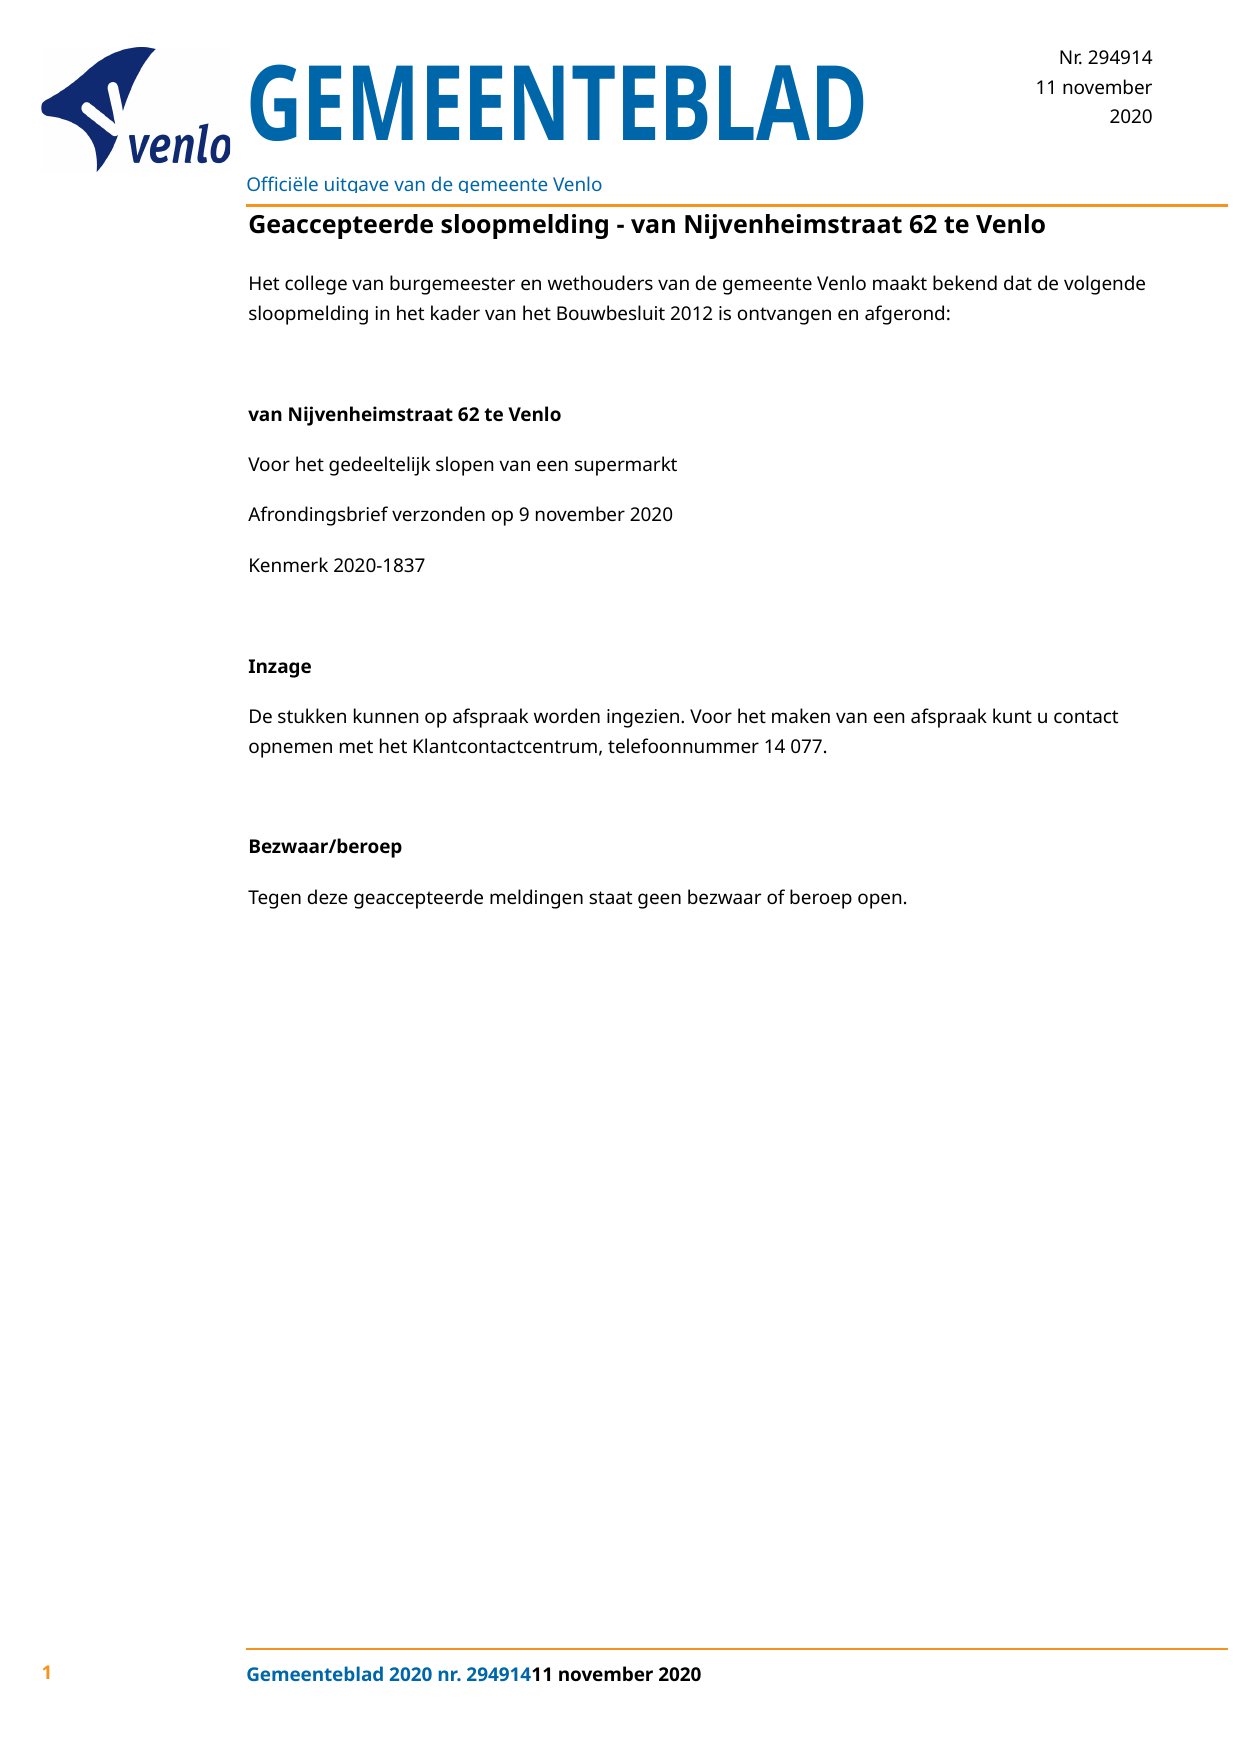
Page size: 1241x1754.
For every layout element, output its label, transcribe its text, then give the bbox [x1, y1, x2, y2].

text Kenmerk 2020-1837 [248, 552, 1152, 578]
text Geaccepteerde sloopmelding - van Nijvenheimstraat 62 te Venlo [248, 207, 1152, 241]
text Bezwaar/beroep [248, 834, 1152, 859]
picture [41, 47, 231, 172]
text Het college van burgemeester en wethouders van de gemeente Venlo maakt bekend dat de volgende sloopmelding in het kader van het Bouwbesluit 2012 is ontvangen en afgerond: [248, 270, 1152, 326]
text De stukken kunnen op afspraak worden ingezien. Voor het maken van een afspraak kunt u contact opnemen met het Klantcontactcentrum, telefoonnummer 14 077. [248, 703, 1152, 758]
text Voor het gedeeltelijk slopen van een supermarkt [248, 451, 1152, 477]
text van Nijvenheimstraat 62 te Venlo [248, 401, 1152, 426]
text Inzage [248, 653, 1152, 678]
text Tegen deze geaccepteerde meldingen staat geen bezwaar of beroep open. [248, 884, 1152, 910]
text Afrondingsbrief verzonden op 9 november 2020 [248, 502, 1152, 527]
